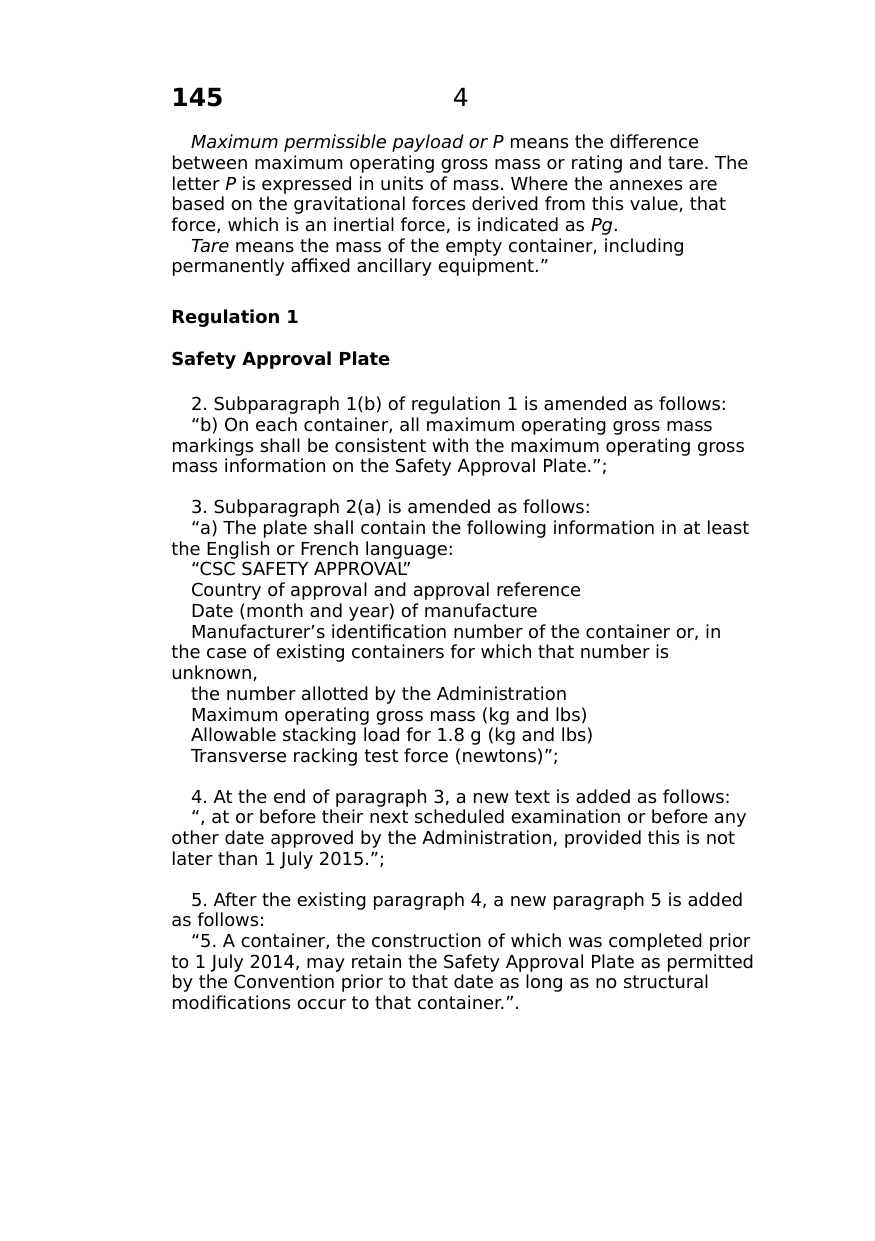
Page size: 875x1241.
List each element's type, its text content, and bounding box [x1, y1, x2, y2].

text “5. A container, the construction of which was completed prior to 1 July 2014, may retain the Safety Approval Plate as permitted by the Convention prior to that date as long as no structural modifications occur to that container.”. [171, 931, 756, 1014]
text “b) On each container, all maximum operating gross mass markings shall be consistent with the maximum operating gross mass information on the Safety Approval Plate.”; [171, 415, 756, 477]
text the number allotted by the Administration [171, 684, 756, 704]
text “, at or before their next scheduled examination or before any other date approved by the Administration, provided this is not later than 1 July 2015.”; [171, 807, 756, 869]
text Tare means the mass of the empty container, including permanently affixed ancillary equipment.” [171, 236, 756, 277]
text Maximum permissible payload or P means the difference between maximum operating gross mass or rating and tare. The letter P is expressed in units of mass. Where the annexes are based on the gravitational forces derived from this value, that force, which is an inertial force, is indicated as Pg. [171, 132, 756, 236]
text “CSC SAFETY APPROVAL” [171, 559, 756, 580]
text “a) The plate shall contain the following information in at least the English or French language: [171, 518, 756, 559]
text 3. Subparagraph 2(a) is amended as follows: [171, 497, 756, 518]
text 4. At the end of paragraph 3, a new text is added as follows: [171, 787, 756, 807]
text Maximum operating gross mass (kg and lbs) [171, 704, 756, 725]
text 2. Subparagraph 1(b) of regulation 1 is amended as follows: [171, 394, 756, 415]
subtitle Regulation 1 Safety Approval Plate [171, 307, 756, 369]
text Manufacturer’s identification number of the container or, in the case of existing containers for which that number is unknown, [171, 621, 756, 684]
text Allowable stacking load for 1.8 g (kg and lbs) [171, 725, 756, 746]
text 5. After the existing paragraph 4, a new paragraph 5 is added as follows: [171, 889, 756, 931]
text Country of approval and approval reference [171, 580, 756, 601]
text Date (month and year) of manufacture [171, 601, 756, 621]
text Transverse racking test force (newtons)”; [171, 746, 756, 767]
